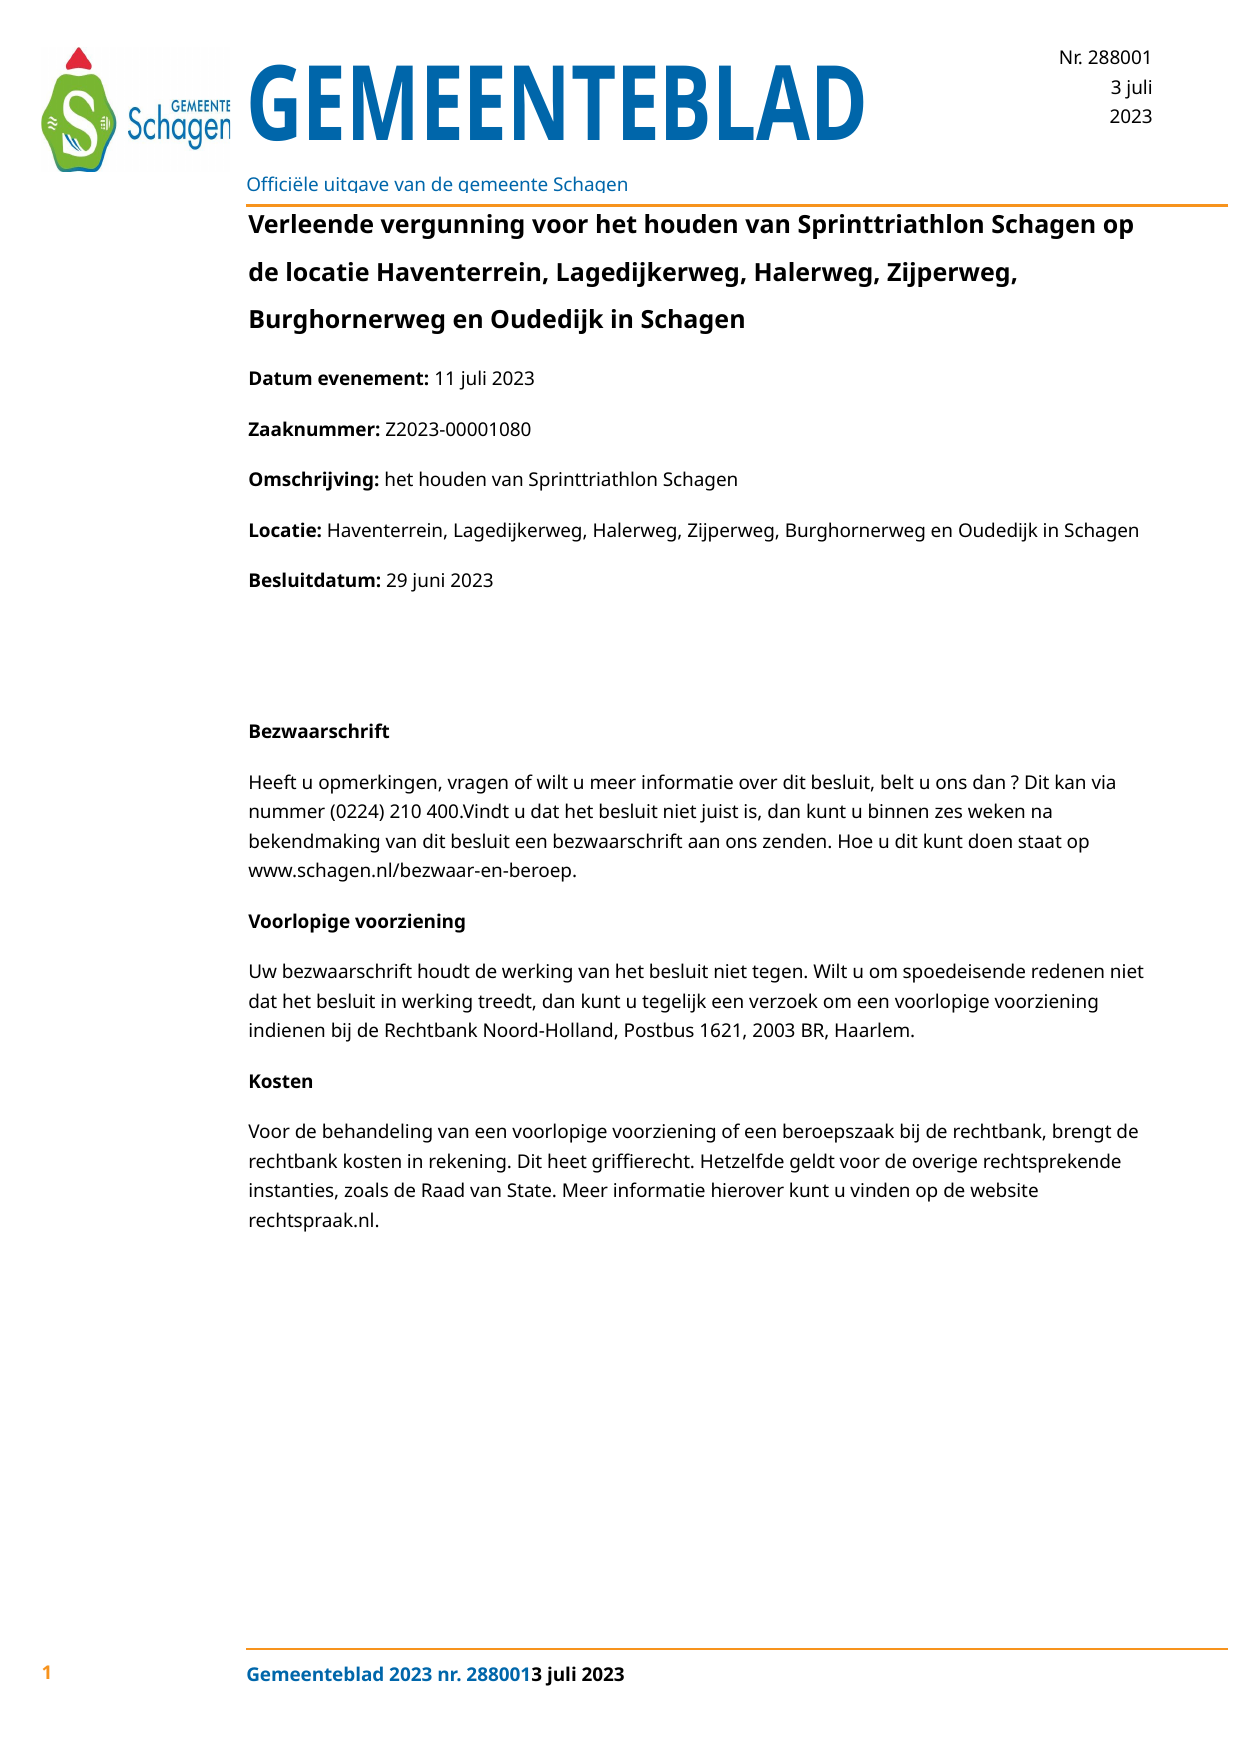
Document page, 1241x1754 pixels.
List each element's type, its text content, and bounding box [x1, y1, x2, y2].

text Besluitdatum: 29 juni 2023 [248, 567, 1152, 593]
text Locatie: Haventerrein, Lagedijkerweg, Halerweg, Zijperweg, Burghornerweg en Oudedijk in Schagen [248, 517, 1152, 542]
text Bezwaarschrift [248, 718, 1152, 744]
text Verleende vergunning voor het houden van Sprinttriathlon Schagen op de locatie Haventerrein, Lagedijkerweg, Halerweg, Zijperweg, Burghornerweg en Oudedijk in Schagen [248, 207, 1152, 336]
text Voor de behandeling van een voorlopige voorziening of een beroepszaak bij de rechtbank, brengt de rechtbank kosten in rekening. Dit heet griffierecht. Hetzelfde geldt voor de overige rechtsprekende instanties, zoals de Raad van State. Meer informatie hierover kunt u vinden op de website rechtspraak.nl. [248, 1118, 1152, 1233]
text Kosten [248, 1068, 1152, 1094]
text Heeft u opmerkingen, vragen of wilt u meer informatie over dit besluit, belt u ons dan ? Dit kan via nummer (0224) 210 400.Vindt u dat het besluit niet juist is, dan kunt u binnen zes weken na bekendmaking van dit besluit een bezwaarschrift aan ons zenden. Hoe u dit kunt doen staat op www.schagen.nl/bezwaar-en-beroep. [248, 769, 1152, 883]
text Datum evenement: 11 juli 2023 [248, 366, 1152, 391]
text Voorlopige voorziening [248, 908, 1152, 934]
text Uw bezwaarschrift houdt de werking van het besluit niet tegen. Wilt u om spoedeisende redenen niet dat het besluit in werking treedt, dan kunt u tegelijk een verzoek om een voorlopige voorziening indienen bij de Rechtbank Noord-Holland, Postbus 1621, 2003 BR, Haarlem. [248, 958, 1152, 1043]
picture [41, 47, 231, 172]
text Zaaknummer: Z2023-00001080 [248, 416, 1152, 442]
text Omschrijving: het houden van Sprinttriathlon Schagen [248, 466, 1152, 492]
